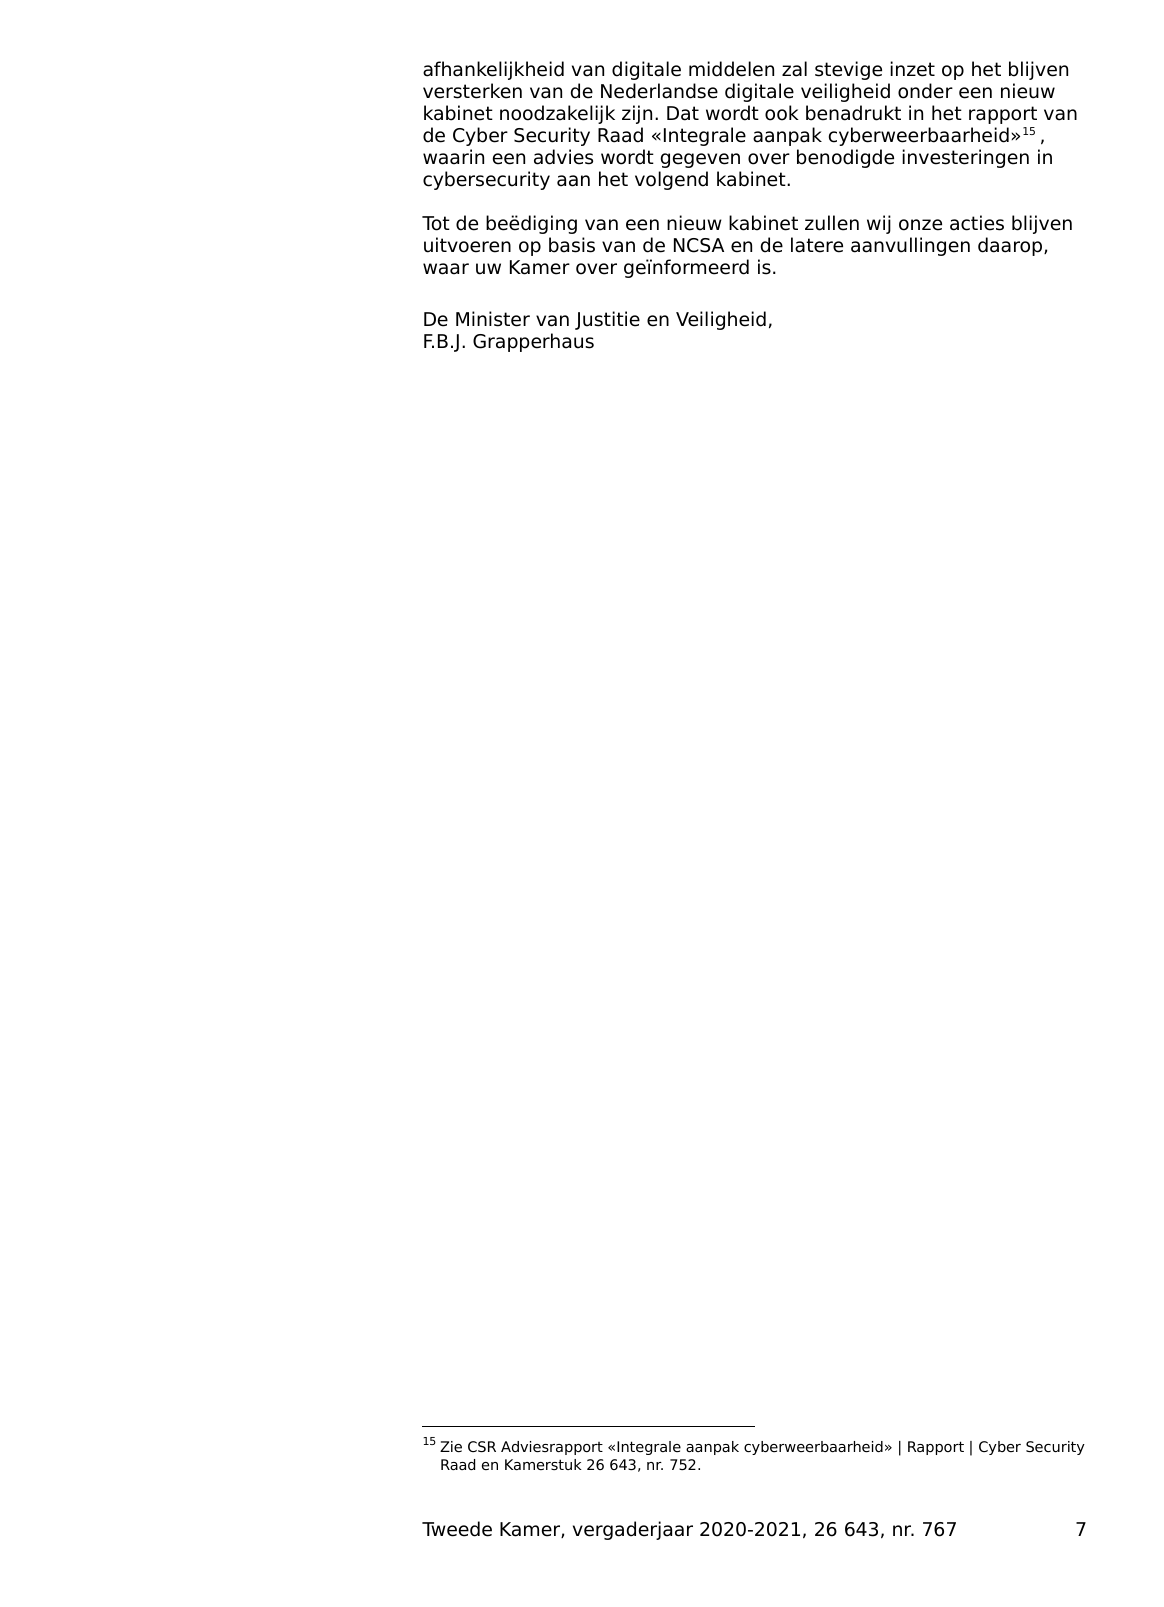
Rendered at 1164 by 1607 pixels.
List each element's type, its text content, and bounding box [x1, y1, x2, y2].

text Tot de beëdiging van een nieuw kabinet zullen wij onze acties blijven uitvoeren op basis van de NCSA en de latere aanvullingen daarop, waar uw Kamer over geïnformeerd is. [422, 213, 1087, 279]
text De Minister van Justitie en Veiligheid, F.B.J. Grapperhaus [422, 309, 1087, 353]
text afhankelijkheid van digitale middelen zal stevige inzet op het blijven versterken van de Nederlandse digitale veiligheid onder een nieuw kabinet noodzakelijk zijn. Dat wordt ook benadrukt in het rapport van de Cyber Security Raad «Integrale aanpak cyberweerbaarheid», waarin een advies wordt gegeven over benodigde investeringen in cybersecurity aan het volgend kabinet. [422, 59, 1087, 191]
text Zie CSR Adviesrapport «Integrale aanpak cyberweerbaarheid» | Rapport | Cyber Security Raad en Kamerstuk 26 643, nr. 752. [422, 1435, 1087, 1474]
